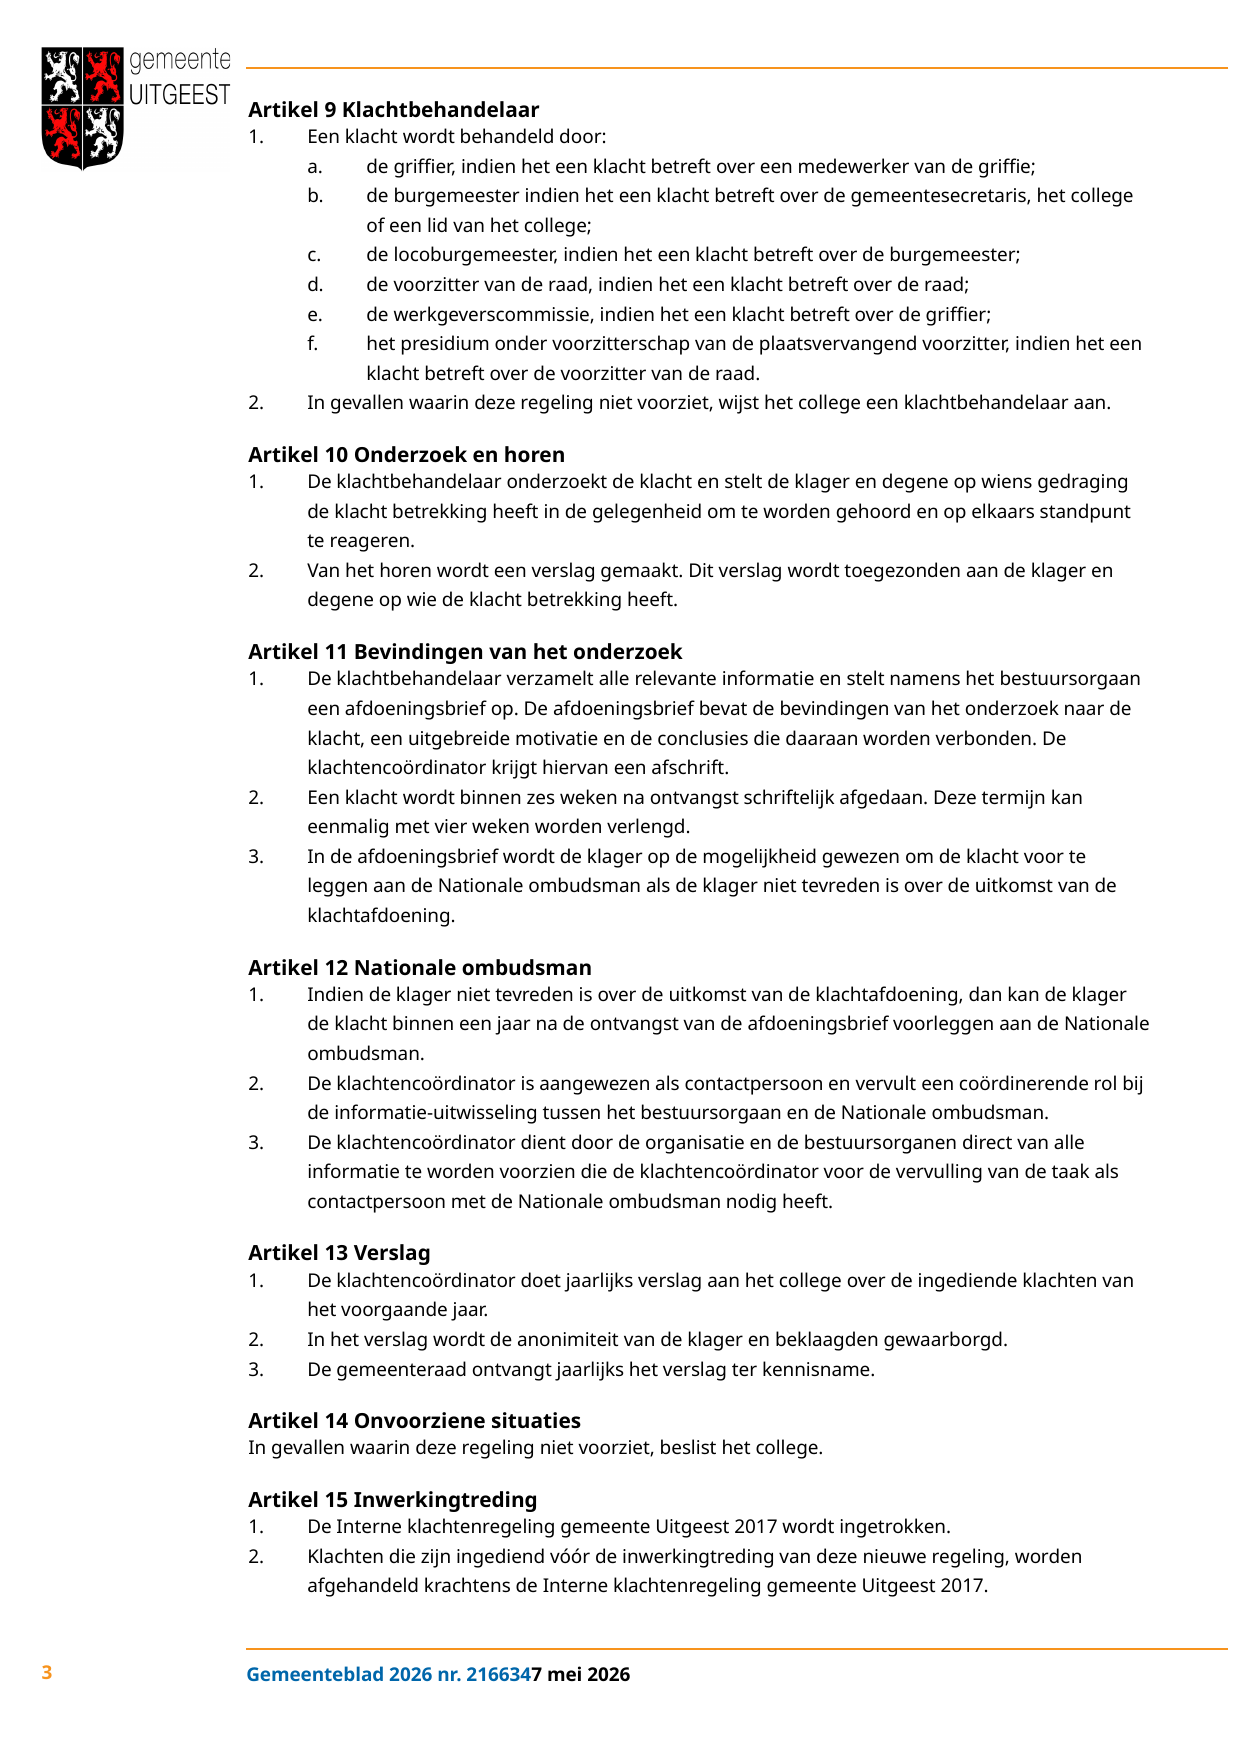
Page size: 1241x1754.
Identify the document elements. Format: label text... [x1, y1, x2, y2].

list Van het horen wordt een verslag gemaakt. Dit verslag wordt toegezonden aan de klager en degene op wie de klacht betrekking heeft. [248, 557, 1152, 612]
list De klachtbehandelaar onderzoekt de klacht en stelt de klager en degene op wiens gedraging de klacht betrekking heeft in de gelegenheid om te worden gehoord en op elkaars standpunt te reageren. [248, 468, 1152, 553]
list het presidium onder voorzitterschap van de plaatsvervangend voorzitter, indien het een klacht betreft over de voorzitter van de raad. [307, 330, 1152, 386]
text In gevallen waarin deze regeling niet voorziet, beslist het college. [248, 1434, 1152, 1460]
list de werkgeverscommissie, indien het een klacht betreft over de griffier; [307, 301, 1152, 326]
list De Interne klachtenregeling gemeente Uitgeest 2017 wordt ingetrokken. [248, 1513, 1152, 1539]
list De gemeenteraad ontvangt jaarlijks het verslag ter kennisname. [248, 1356, 1152, 1381]
list Een klacht wordt behandeld door: [248, 123, 1152, 149]
list In het verslag wordt de anonimiteit van de klager en beklaagden gewaarborgd. [248, 1326, 1152, 1352]
list Klachten die zijn ingediend vóór de inwerkingtreding van deze nieuwe regeling, worden afgehandeld krachtens de Interne klachtenregeling gemeente Uitgeest 2017. [248, 1543, 1152, 1598]
list De klachtencoördinator doet jaarlijks verslag aan het college over de ingediende klachten van het voorgaande jaar. [248, 1267, 1152, 1322]
text Artikel 15 Inwerkingtreding [248, 1485, 1152, 1513]
picture [41, 47, 231, 172]
list De klachtbehandelaar verzamelt alle relevante informatie en stelt namens het bestuursorgaan een afdoeningsbrief op. De afdoeningsbrief bevat de bevindingen van het onderzoek naar de klacht, een uitgebreide motivatie en de conclusies die daaraan worden verbonden. De klachtencoördinator krijgt hiervan een afschrift. [248, 666, 1152, 780]
text Artikel 10 Onderzoek en horen [248, 440, 1152, 468]
list De klachtencoördinator is aangewezen als contactpersoon en vervult een coördinerende rol bij de informatie-uitwisseling tussen het bestuursorgaan en de Nationale ombudsman. [248, 1070, 1152, 1125]
list de burgemeester indien het een klacht betreft over de gemeentesecretaris, het college of een lid van het college; [307, 182, 1152, 238]
text Artikel 11 Bevindingen van het onderzoek [248, 637, 1152, 666]
list In de afdoeningsbrief wordt de klager op de mogelijkheid gewezen om de klacht voor te leggen aan de Nationale ombudsman als de klager niet tevreden is over de uitkomst van de klachtafdoening. [248, 843, 1152, 928]
text Artikel 12 Nationale ombudsman [248, 953, 1152, 981]
list de voorzitter van de raad, indien het een klacht betreft over de raad; [307, 271, 1152, 297]
list Een klacht wordt binnen zes weken na ontvangst schriftelijk afgedaan. Deze termijn kan eenmalig met vier weken worden verlengd. [248, 784, 1152, 839]
list de locoburgemeester, indien het een klacht betreft over de burgemeester; [307, 242, 1152, 267]
list De klachtencoördinator dient door de organisatie en de bestuursorganen direct van alle informatie te worden voorzien die de klachtencoördinator voor de vervulling van de taak als contactpersoon met de Nationale ombudsman nodig heeft. [248, 1129, 1152, 1214]
list de griffier, indien het een klacht betreft over een medewerker van de griffie; [307, 153, 1152, 178]
list In gevallen waarin deze regeling niet voorziet, wijst het college een klachtbehandelaar aan. [248, 389, 1152, 415]
text Artikel 14 Onvoorziene situaties [248, 1406, 1152, 1434]
list Indien de klager niet tevreden is over de uitkomst van de klachtafdoening, dan kan de klager de klacht binnen een jaar na de ontvangst van de afdoeningsbrief voorleggen aan de Nationale ombudsman. [248, 981, 1152, 1066]
text Artikel 9 Klachtbehandelaar [248, 95, 1152, 123]
text Artikel 13 Verslag [248, 1238, 1152, 1267]
